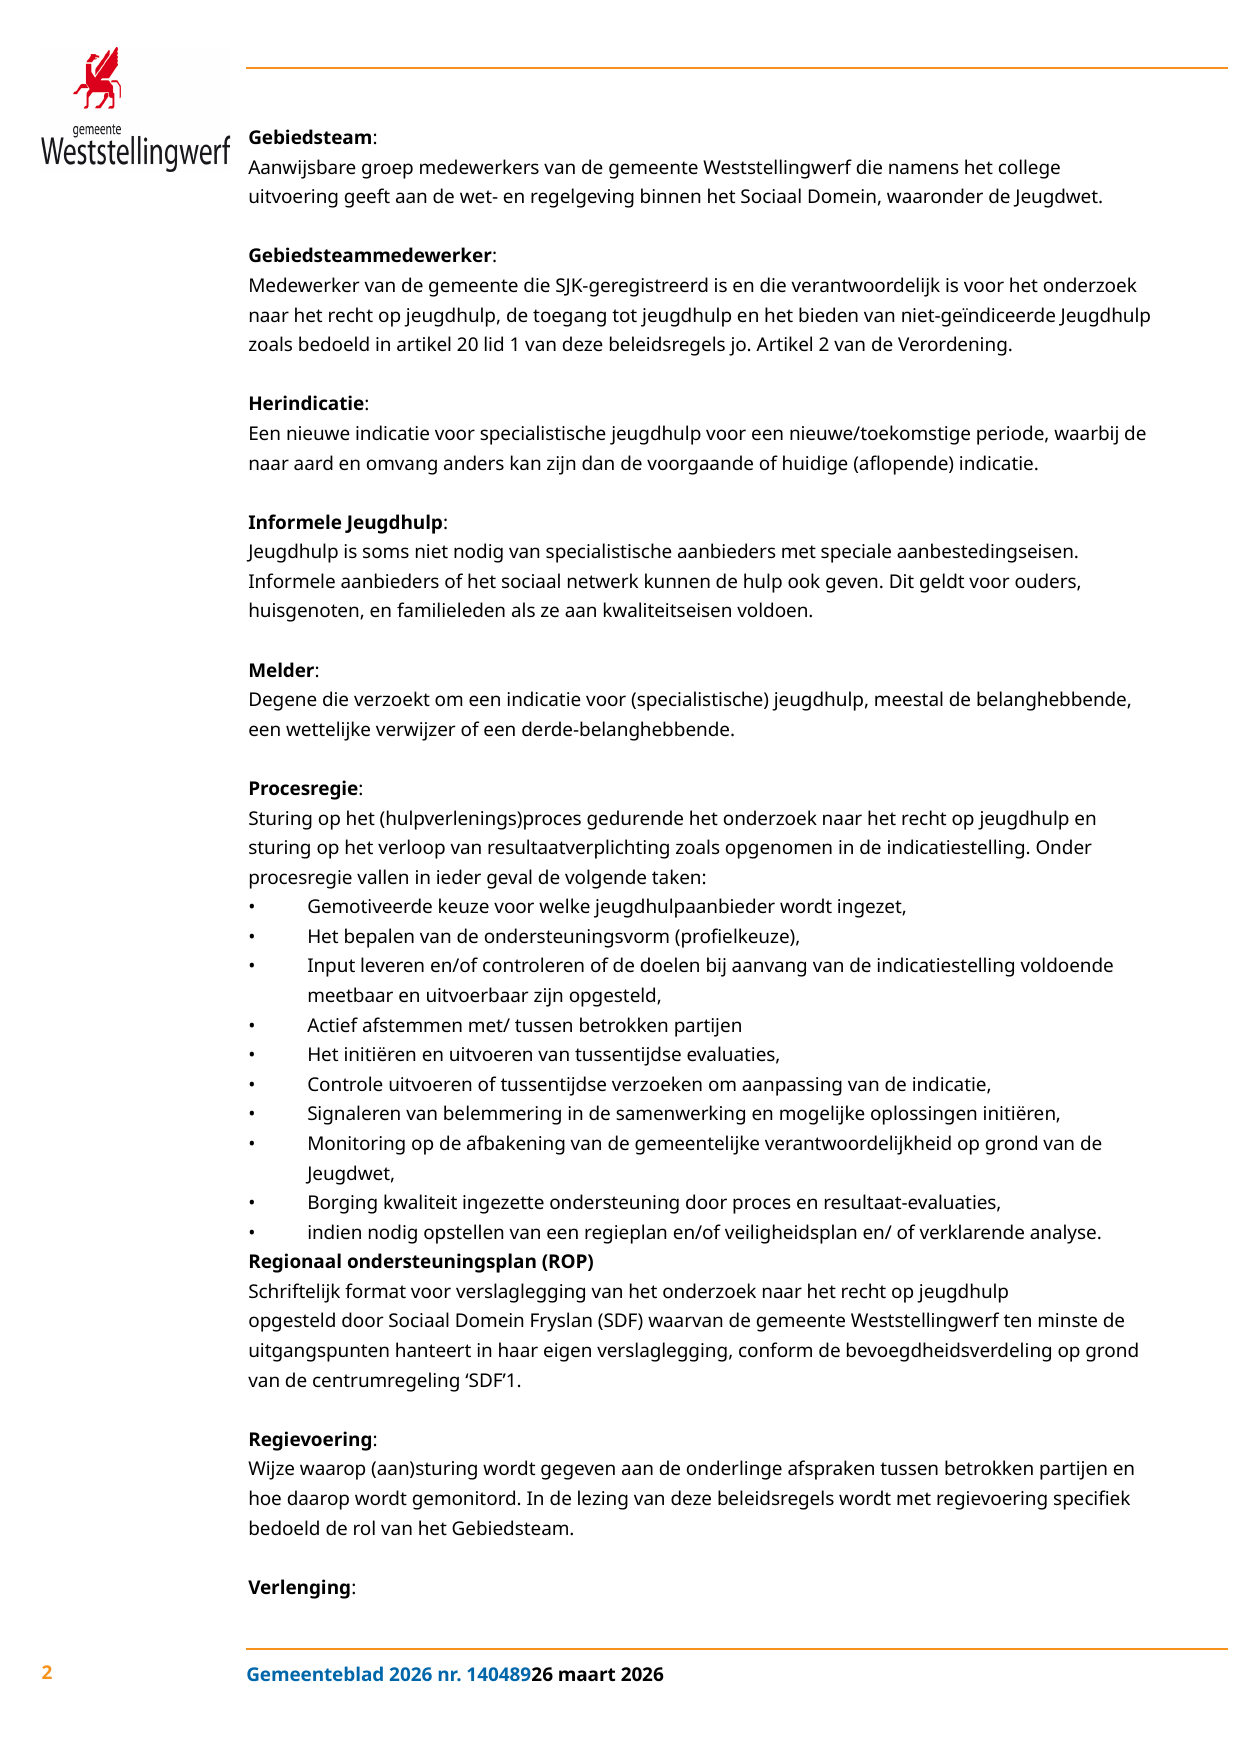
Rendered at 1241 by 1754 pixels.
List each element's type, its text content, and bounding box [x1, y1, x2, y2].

text Herindicatie: [248, 391, 1152, 416]
text Jeugdhulp is soms niet nodig van specialistische aanbieders met speciale aanbestedingseisen. Informele aanbieders of het sociaal netwerk kunnen de hulp ook geven. Dit geldt voor ouders, huisgenoten, en familieleden als ze aan kwaliteitseisen voldoen. [248, 538, 1152, 623]
text Regionaal ondersteuningsplan (ROP) [248, 1248, 1152, 1274]
text Aanwijsbare groep medewerkers van de gemeente Weststellingwerf die namens het college uitvoering geeft aan de wet- en regelgeving binnen het Sociaal Domein, waaronder de Jeugdwet. [248, 154, 1152, 209]
text Melder: [248, 657, 1152, 683]
list Input leveren en/of controleren of de doelen bij aanvang van de indicatiestelling voldoende meetbaar en uitvoerbaar zijn opgesteld, [248, 953, 1152, 1008]
list Actief afstemmen met/ tussen betrokken partijen [248, 1012, 1152, 1038]
text Degene die verzoekt om een indicatie voor (specialistische) jeugdhulp, meestal de belanghebbende, een wettelijke verwijzer of een derde-belanghebbende. [248, 686, 1152, 742]
text Wijze waarop (aan)sturing wordt gegeven aan de onderlinge afspraken tussen betrokken partijen en hoe daarop wordt gemonitord. In de lezing van deze beleidsregels wordt met regievoering specifiek bedoeld de rol van het Gebiedsteam. [248, 1456, 1152, 1541]
list Het bepalen van de ondersteuningsvorm (profielkeuze), [248, 923, 1152, 949]
list Het initiëren en uitvoeren van tussentijdse evaluaties, [248, 1041, 1152, 1067]
list Controle uitvoeren of tussentijdse verzoeken om aanpassing van de indicatie, [248, 1071, 1152, 1097]
list Gemotiveerde keuze voor welke jeugdhulpaanbieder wordt ingezet, [248, 893, 1152, 919]
picture [41, 47, 231, 172]
list Signaleren van belemmering in de samenwerking en mogelijke oplossingen initiëren, [248, 1101, 1152, 1126]
text Gebiedsteam: [248, 124, 1152, 150]
text Regievoering: [248, 1426, 1152, 1452]
text Gebiedsteammedewerker: [248, 243, 1152, 268]
text Verlenging: [248, 1574, 1152, 1600]
text Schriftelijk format voor verslaglegging van het onderzoek naar het recht op jeugdhulp [248, 1278, 1152, 1304]
text Procesregie: [248, 775, 1152, 801]
text Medewerker van de gemeente die SJK-geregistreerd is en die verantwoordelijk is voor het onderzoek naar het recht op jeugdhulp, de toegang tot jeugdhulp en het bieden van niet-geïndiceerde Jeugdhulp zoals bedoeld in artikel 20 lid 1 van deze beleidsregels jo. Artikel 2 van de Verordening. [248, 272, 1152, 357]
text Informele Jeugdhulp: [248, 509, 1152, 535]
text Sturing op het (hulpverlenings)proces gedurende het onderzoek naar het recht op jeugdhulp en sturing op het verloop van resultaatverplichting zoals opgenomen in de indicatiestelling. Onder procesregie vallen in ieder geval de volgende taken: [248, 805, 1152, 890]
list indien nodig opstellen van een regieplan en/of veiligheidsplan en/ of verklarende analyse. [248, 1219, 1152, 1245]
list Borging kwaliteit ingezette ondersteuning door proces en resultaat-evaluaties, [248, 1189, 1152, 1215]
text Een nieuwe indicatie voor specialistische jeugdhulp voor een nieuwe/toekomstige periode, waarbij de naar aard en omvang anders kan zijn dan de voorgaande of huidige (aflopende) indicatie. [248, 420, 1152, 476]
text opgesteld door Sociaal Domein Fryslan (SDF) waarvan de gemeente Weststellingwerf ten minste de uitgangspunten hanteert in haar eigen verslaglegging, conform de bevoegdheidsverdeling op grond van de centrumregeling ‘SDF’1. [248, 1308, 1152, 1393]
list Monitoring op de afbakening van de gemeentelijke verantwoordelijkheid op grond van de Jeugdwet, [248, 1130, 1152, 1186]
